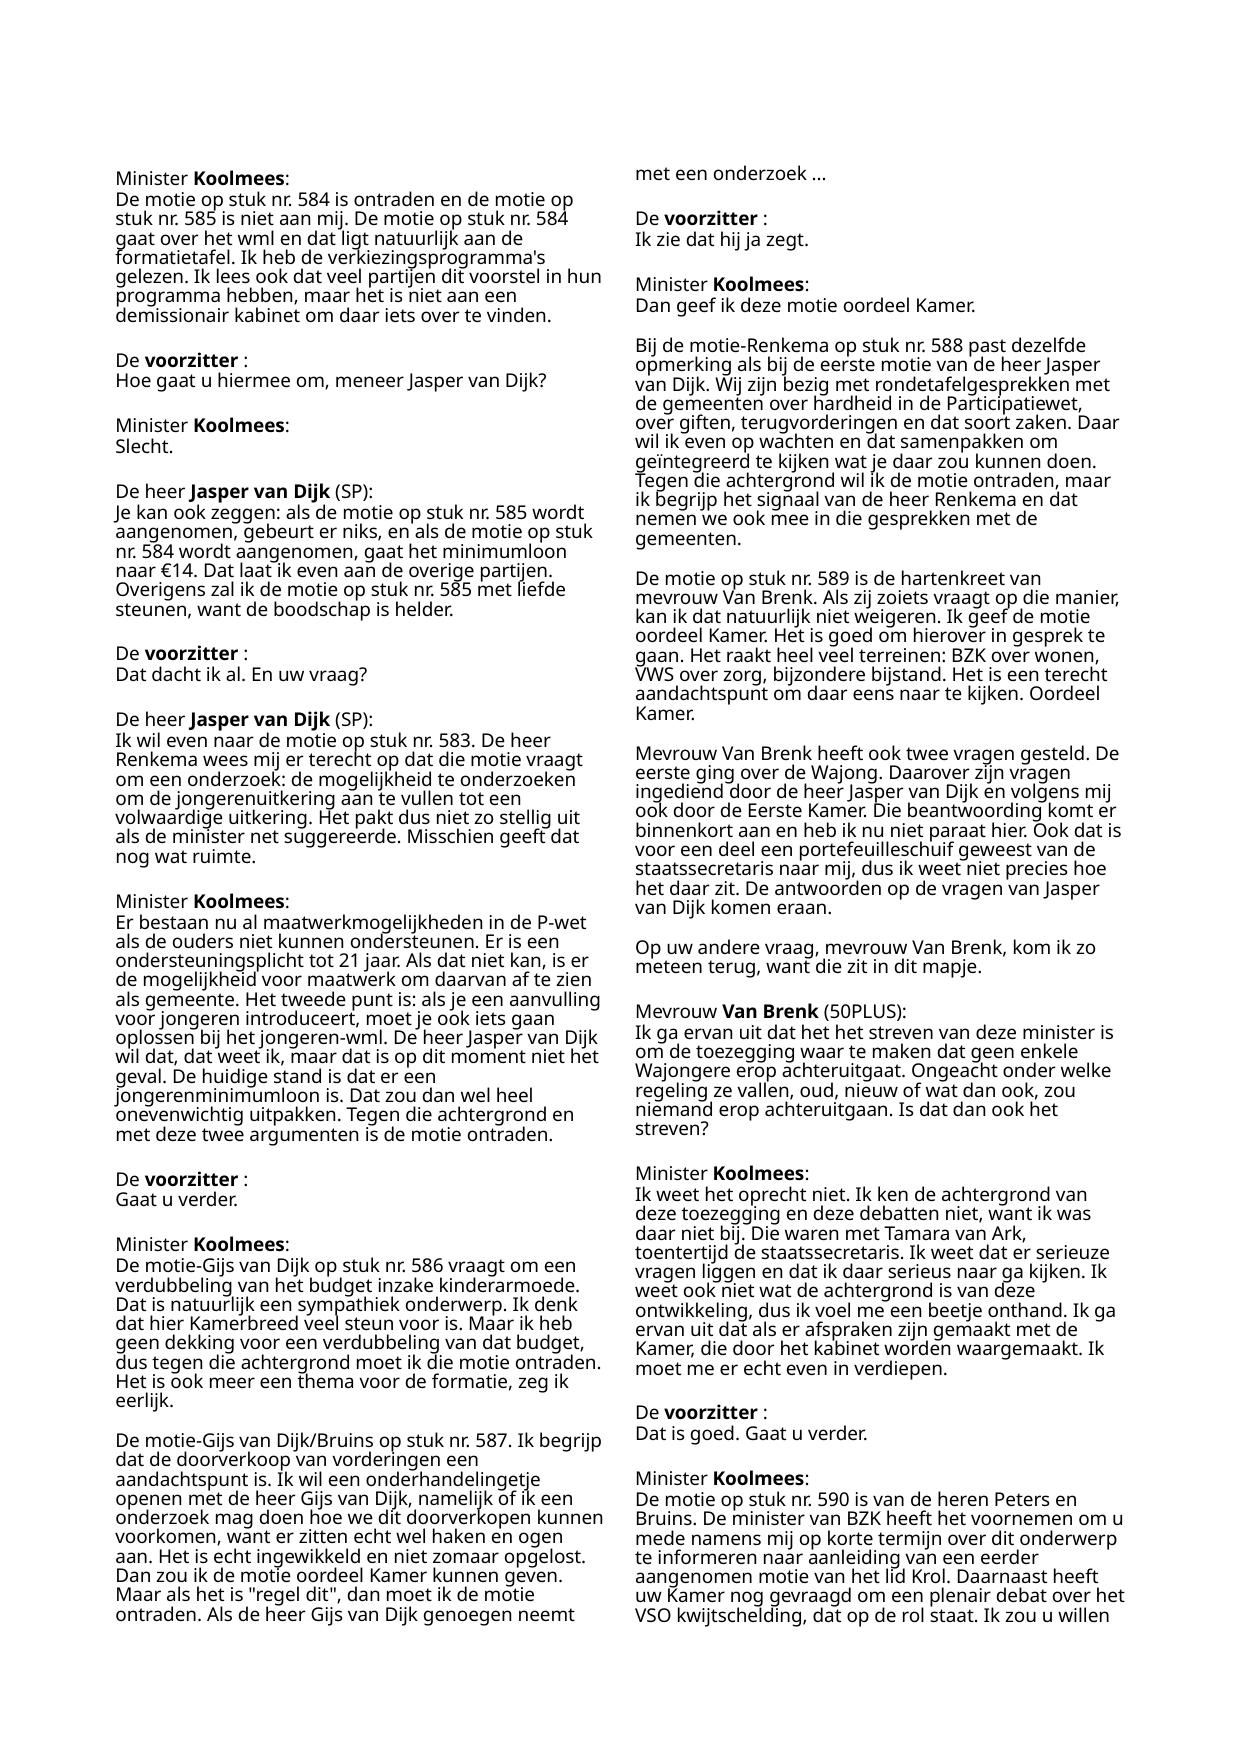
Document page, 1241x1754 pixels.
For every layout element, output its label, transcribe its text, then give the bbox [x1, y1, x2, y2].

text Hoe gaat u hiermee om, meneer Jasper van Dijk? [115, 372, 605, 392]
text Je kan ook zeggen: als de motie op stuk nr. 585 wordt aangenomen, gebeurt er niks, en als de motie op stuk nr. 584 wordt aangenomen, gaat het minimumloon naar €14. Dat laat ik even aan de overige partijen. Overigens zal ik de motie op stuk nr. 585 met liefde steunen, want de boodschap is helder. [115, 504, 605, 620]
text Minister Koolmees: [635, 1465, 1125, 1491]
text Dat is goed. Gaat u verder. [635, 1425, 1125, 1444]
text Er bestaan nu al maatwerkmogelijkheden in de P-wet als de ouders niet kunnen ondersteunen. Er is een ondersteuningsplicht tot 21 jaar. Als dat niet kan, is er de mogelijkheid voor maatwerk om daarvan af te zien als gemeente. Het tweede punt is: als je een aanvulling voor jongeren introduceert, moet je ook iets gaan oplossen bij het jongeren-wml. De heer Jasper van Dijk wil dat, dat weet ik, maar dat is op dit moment niet het geval. De huidige stand is dat er een jongerenminimumloon is. Dat zou dan wel heel onevenwichtig uitpakken. Tegen die achtergrond en met deze twee argumenten is de motie ontraden. [115, 914, 605, 1145]
text Ik zie dat hij ja zegt. [635, 231, 1125, 250]
text Minister Koolmees: [115, 1232, 605, 1257]
text Mevrouw Van Brenk (50PLUS): [635, 998, 1125, 1024]
text Dan geef ik deze motie oordeel Kamer. [635, 297, 1125, 316]
text De heer Jasper van Dijk (SP): [115, 706, 605, 732]
text Ik wil even naar de motie op stuk nr. 583. De heer Renkema wees mij er terecht op dat die motie vraagt om een onderzoek: de mogelijkheid te onderzoeken om de jongerenuitkering aan te vullen tot een volwaardige uitkering. Het pakt dus niet zo stellig uit als de minister net suggereerde. Misschien geeft dat nog wat ruimte. [115, 732, 605, 867]
text De voorzitter : [635, 1399, 1125, 1425]
text De voorzitter : [115, 347, 605, 372]
text Mevrouw Van Brenk heeft ook twee vragen gesteld. De eerste ging over de Wajong. Daarover zijn vragen ingediend door de heer Jasper van Dijk en volgens mij ook door de Eerste Kamer. Die beantwoording komt er binnenkort aan en heb ik nu niet paraat hier. Ook dat is voor een deel een portefeuilleschuif geweest van de staatssecretaris naar mij, dus ik weet niet precies hoe het daar zit. De antwoorden op de vragen van Jasper van Dijk komen eraan. [635, 744, 1125, 918]
text met een onderzoek … [635, 165, 1125, 184]
text Op uw andere vraag, mevrouw Van Brenk, kom ik zo meteen terug, want die zit in dit mapje. [635, 939, 1125, 977]
text Ik weet het oprecht niet. Ik ken de achtergrond van deze toezegging en deze debatten niet, want ik was daar niet bij. Die waren met Tamara van Ark, toentertijd de staatssecretaris. Ik weet dat er serieuze vragen liggen en dat ik daar serieus naar ga kijken. Ik weet ook niet wat de achtergrond is van deze ontwikkeling, dus ik voel me een beetje onthand. Ik ga ervan uit dat als er afspraken zijn gemaakt met de Kamer, die door het kabinet worden waargemaakt. Ik moet me er echt even in verdiepen. [635, 1186, 1125, 1379]
text De voorzitter : [115, 641, 605, 666]
text De motie-Gijs van Dijk op stuk nr. 586 vraagt om een verdubbeling van het budget inzake kinderarmoede. Dat is natuurlijk een sympathiek onderwerp. Ik denk dat hier Kamerbreed veel steun voor is. Maar ik heb geen dekking voor een verdubbeling van dat budget, dus tegen die achtergrond moet ik die motie ontraden. Het is ook meer een thema voor de formatie, zeg ik eerlijk. [115, 1257, 605, 1411]
text De heer Jasper van Dijk (SP): [115, 478, 605, 504]
text De motie op stuk nr. 589 is de hartenkreet van mevrouw Van Brenk. Als zij zoiets vraagt op die manier, kan ik dat natuurlijk niet weigeren. Ik geef de motie oordeel Kamer. Het is goed om hierover in gesprek te gaan. Het raakt heel veel terreinen: BZK over wonen, VWS over zorg, bijzondere bijstand. Het is een terecht aandachtspunt om daar eens naar te kijken. Oordeel Kamer. [635, 570, 1125, 724]
text De voorzitter : [635, 205, 1125, 231]
text Minister Koolmees: [115, 413, 605, 438]
text Minister Koolmees: [115, 165, 605, 191]
text Dat dacht ik al. En uw vraag? [115, 666, 605, 686]
text Ik ga ervan uit dat het het streven van deze minister is om de toezegging waar te maken dat geen enkele Wajongere erop achteruitgaat. Ongeacht onder welke regeling ze vallen, oud, nieuw of wat dan ook, zou niemand erop achteruitgaan. Is dat dan ook het streven? [635, 1024, 1125, 1139]
text Minister Koolmees: [635, 271, 1125, 297]
text Bij de motie-Renkema op stuk nr. 588 past dezelfde opmerking als bij de eerste motie van de heer Jasper van Dijk. Wij zijn bezig met rondetafelgesprekken met de gemeenten over hardheid in de Participatiewet, over giften, terugvorderingen en dat soort zaken. Daar wil ik even op wachten en dat samenpakken om geïntegreerd te kijken wat je daar zou kunnen doen. Tegen die achtergrond wil ik de motie ontraden, maar ik begrijp het signaal van de heer Renkema en dat nemen we ook mee in die gesprekken met de gemeenten. [635, 337, 1125, 549]
text Minister Koolmees: [115, 888, 605, 914]
text De voorzitter : [115, 1166, 605, 1191]
text Slecht. [115, 438, 605, 458]
text De motie op stuk nr. 590 is van de heren Peters en Bruins. De minister van BZK heeft het voornemen om u mede namens mij op korte termijn over dit onderwerp te informeren naar aanleiding van een eerder aangenomen motie van het lid Krol. Daarnaast heeft uw Kamer nog gevraagd om een plenair debat over het VSO kwijtschelding, dat op de rol staat. Ik zou u willen [635, 1491, 1125, 1626]
text Minister Koolmees: [635, 1160, 1125, 1186]
text De motie op stuk nr. 584 is ontraden en de motie op stuk nr. 585 is niet aan mij. De motie op stuk nr. 584 gaat over het wml en dat ligt natuurlijk aan de formatietafel. Ik heb de verkiezingsprogramma's gelezen. Ik lees ook dat veel partijen dit voorstel in hun programma hebben, maar het is niet aan een demissionair kabinet om daar iets over te vinden. [115, 191, 605, 326]
text Gaat u verder. [115, 1191, 605, 1211]
text De motie-Gijs van Dijk/Bruins op stuk nr. 587. Ik begrijp dat de doorverkoop van vorderingen een aandachtspunt is. Ik wil een onderhandelingetje openen met de heer Gijs van Dijk, namelijk of ik een onderzoek mag doen hoe we dit doorverkopen kunnen voorkomen, want er zitten echt wel haken en ogen aan. Het is echt ingewikkeld en niet zomaar opgelost. Dan zou ik de motie oordeel Kamer kunnen geven. Maar als het is "regel dit", dan moet ik de motie ontraden. Als de heer Gijs van Dijk genoegen neemt [115, 1432, 605, 1625]
